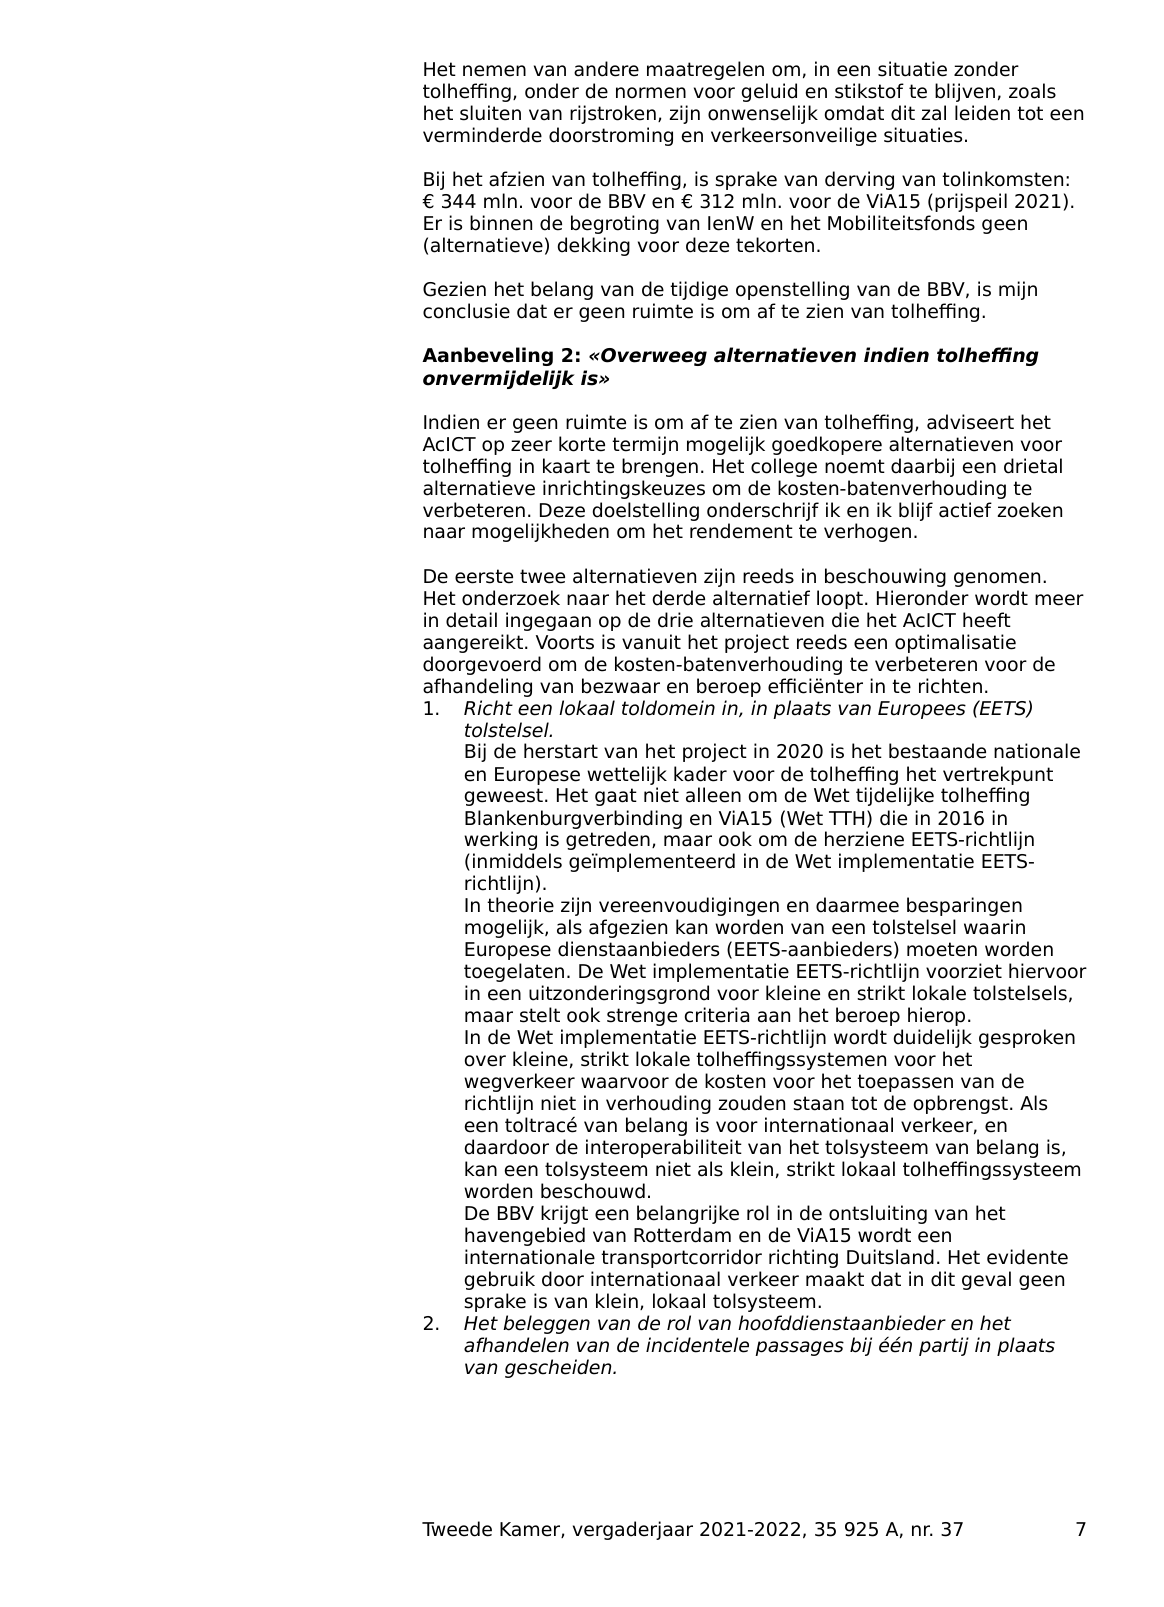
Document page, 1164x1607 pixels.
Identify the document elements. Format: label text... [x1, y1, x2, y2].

subtitle Aanbeveling 2: «Overweeg alternatieven indien tolheffing onvermijdelijk is» [422, 345, 1087, 389]
text 1. Richt een lokaal toldomein in, in plaats van Europees (EETS) tolstelsel. [422, 697, 1087, 741]
text Gezien het belang van de tijdige openstelling van de BBV, is mijn conclusie dat er geen ruimte is om af te zien van tolheffing. [422, 279, 1087, 323]
text De eerste twee alternatieven zijn reeds in beschouwing genomen. Het onderzoek naar het derde alternatief loopt. Hieronder wordt meer in detail ingegaan op de drie alternatieven die het AcICT heeft aangereikt. Voorts is vanuit het project reeds een optimalisatie doorgevoerd om de kosten-batenverhouding te verbeteren voor de afhandeling van bezwaar en beroep efficiënter in te richten. [422, 566, 1087, 697]
text Het nemen van andere maatregelen om, in een situatie zonder tolheffing, onder de normen voor geluid en stikstof te blijven, zoals het sluiten van rijstroken, zijn onwenselijk omdat dit zal leiden tot een verminderde doorstroming en verkeersonveilige situaties. [422, 59, 1087, 147]
text De BBV krijgt een belangrijke rol in de ontsluiting van het havengebied van Rotterdam en de ViA15 wordt een internationale transportcorridor richting Duitsland. Het evidente gebruik door internationaal verkeer maakt dat in dit geval geen sprake is van klein, lokaal tolsysteem. [464, 1203, 1087, 1313]
text Indien er geen ruimte is om af te zien van tolheffing, adviseert het AcICT op zeer korte termijn mogelijk goedkopere alternatieven voor tolheffing in kaart te brengen. Het college noemt daarbij een drietal alternatieve inrichtingskeuzes om de kosten-batenverhouding te verbeteren. Deze doelstelling onderschrijf ik en ik blijf actief zoeken naar mogelijkheden om het rendement te verhogen. [422, 412, 1087, 543]
text Bij het afzien van tolheffing, is sprake van derving van tolinkomsten: € 344 mln. voor de BBV en € 312 mln. voor de ViA15 (prijspeil 2021). Er is binnen de begroting van IenW en het Mobiliteitsfonds geen (alternatieve) dekking voor deze tekorten. [422, 169, 1087, 257]
text 2. Het beleggen van de rol van hoofddienstaanbieder en het afhandelen van de incidentele passages bij één partij in plaats van gescheiden. [422, 1313, 1087, 1379]
text In theorie zijn vereenvoudigingen en daarmee besparingen mogelijk, als afgezien kan worden van een tolstelsel waarin Europese dienstaanbieders (EETS-aanbieders) moeten worden toegelaten. De Wet implementatie EETS-richtlijn voorziet hiervoor in een uitzonderingsgrond voor kleine en strikt lokale tolstelsels, maar stelt ook strenge criteria aan het beroep hierop. [464, 895, 1087, 1027]
text In de Wet implementatie EETS-richtlijn wordt duidelijk gesproken over kleine, strikt lokale tolheffingssystemen voor het wegverkeer waarvoor de kosten voor het toepassen van de richtlijn niet in verhouding zouden staan tot de opbrengst. Als een toltracé van belang is voor internationaal verkeer, en daardoor de interoperabiliteit van het tolsysteem van belang is, kan een tolsysteem niet als klein, strikt lokaal tolheffingssysteem worden beschouwd. [464, 1027, 1087, 1203]
text Bij de herstart van het project in 2020 is het bestaande nationale en Europese wettelijk kader voor de tolheffing het vertrekpunt geweest. Het gaat niet alleen om de Wet tijdelijke tolheffing Blankenburgverbinding en ViA15 (Wet TTH) die in 2016 in werking is getreden, maar ook om de herziene EETS-richtlijn (inmiddels geïmplementeerd in de Wet implementatie EETS-richtlijn). [464, 741, 1087, 895]
